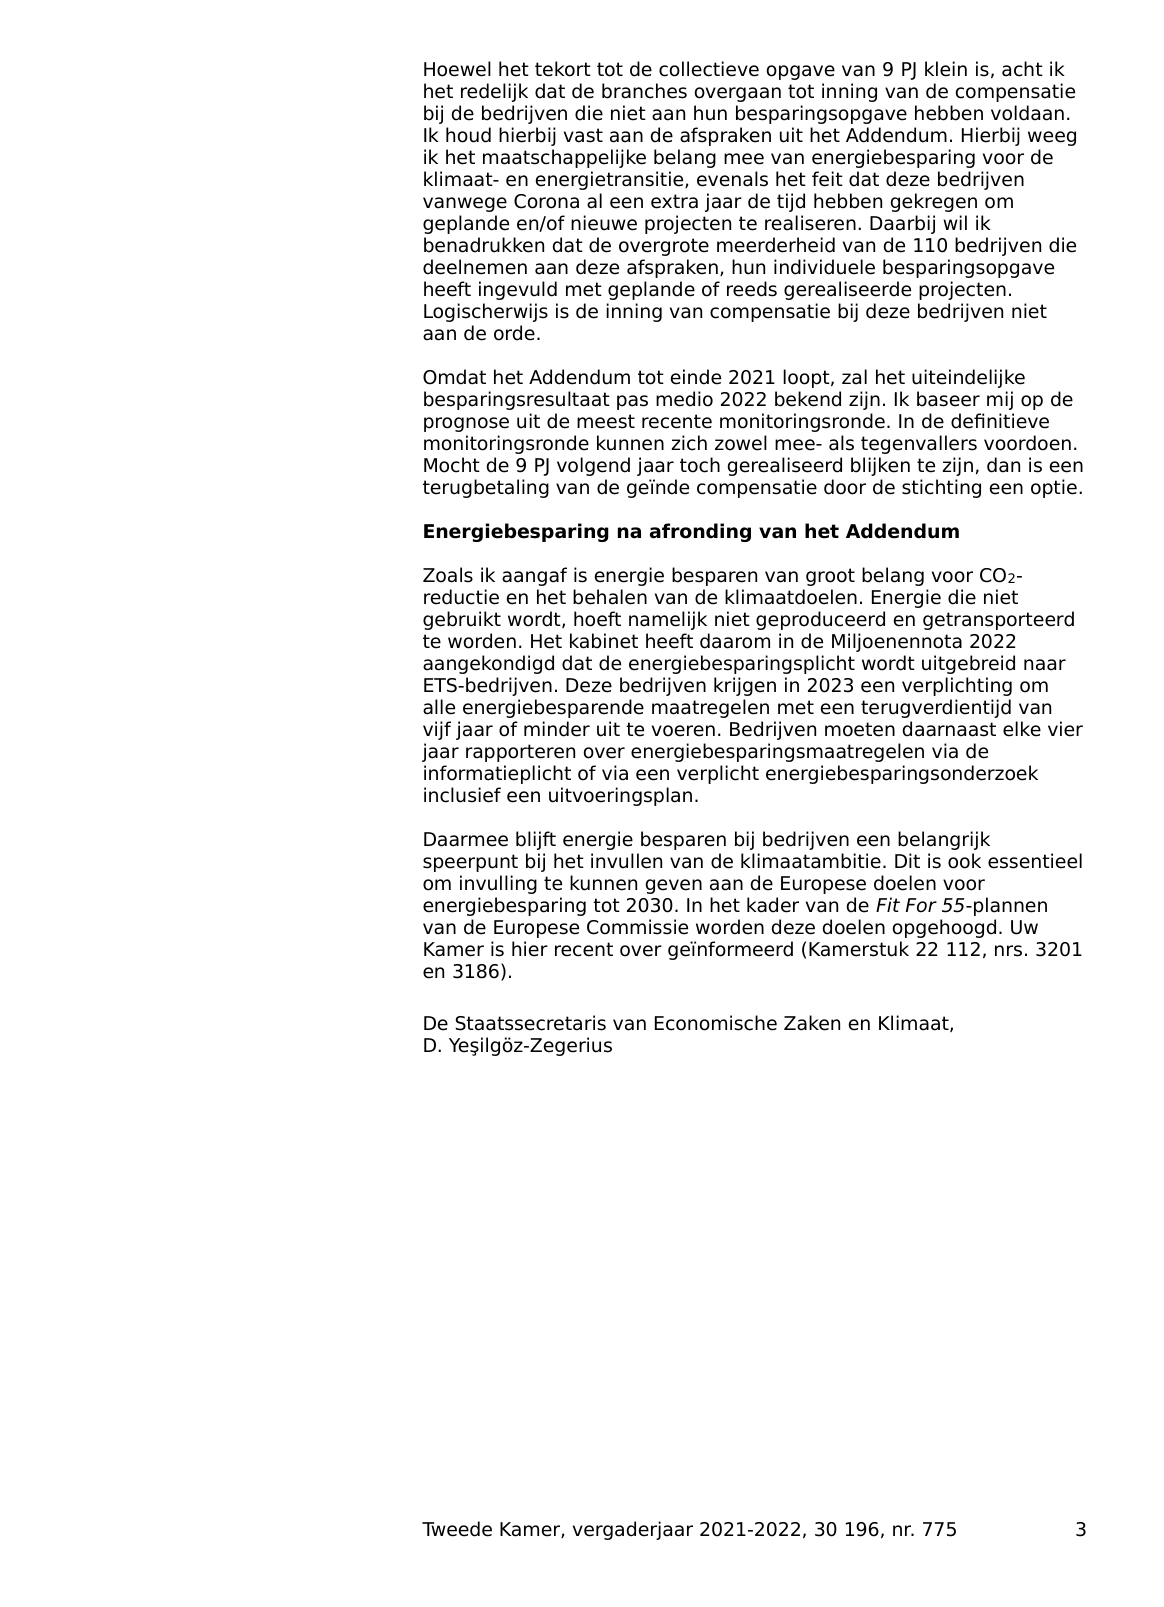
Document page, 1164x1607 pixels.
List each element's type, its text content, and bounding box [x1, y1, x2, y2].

text Daarmee blijft energie besparen bij bedrijven een belangrijk speerpunt bij het invullen van de klimaatambitie. Dit is ook essentieel om invulling te kunnen geven aan de Europese doelen voor energiebesparing tot 2030. In het kader van de Fit For 55-plannen van de Europese Commissie worden deze doelen opgehoogd. Uw Kamer is hier recent over geïnformeerd (Kamerstuk 22 112, nrs. 3201 en 3186). [422, 829, 1087, 983]
text De Staatssecretaris van Economische Zaken en Klimaat, D. Yeşilgöz-Zegerius [422, 1013, 1087, 1057]
text Omdat het Addendum tot einde 2021 loopt, zal het uiteindelijke besparingsresultaat pas medio 2022 bekend zijn. Ik baseer mij op de prognose uit de meest recente monitoringsronde. In de definitieve monitoringsronde kunnen zich zowel mee- als tegenvallers voordoen. Mocht de 9 PJ volgend jaar toch gerealiseerd blijken te zijn, dan is een terugbetaling van de geïnde compensatie door de stichting een optie. [422, 367, 1087, 499]
subtitle Energiebesparing na afronding van het Addendum [422, 521, 1087, 543]
text Zoals ik aangaf is energie besparen van groot belang voor CO2-reductie en het behalen van de klimaatdoelen. Energie die niet gebruikt wordt, hoeft namelijk niet geproduceerd en getransporteerd te worden. Het kabinet heeft daarom in de Miljoenennota 2022 aangekondigd dat de energiebesparingsplicht wordt uitgebreid naar ETS-bedrijven. Deze bedrijven krijgen in 2023 een verplichting om alle energiebesparende maatregelen met een terugverdientijd van vijf jaar of minder uit te voeren. Bedrijven moeten daarnaast elke vier jaar rapporteren over energiebesparingsmaatregelen via de informatieplicht of via een verplicht energiebesparingsonderzoek inclusief een uitvoeringsplan. [422, 565, 1087, 807]
text Hoewel het tekort tot de collectieve opgave van 9 PJ klein is, acht ik het redelijk dat de branches overgaan tot inning van de compensatie bij de bedrijven die niet aan hun besparingsopgave hebben voldaan. Ik houd hierbij vast aan de afspraken uit het Addendum. Hierbij weeg ik het maatschappelijke belang mee van energiebesparing voor de klimaat- en energietransitie, evenals het feit dat deze bedrijven vanwege Corona al een extra jaar de tijd hebben gekregen om geplande en/of nieuwe projecten te realiseren. Daarbij wil ik benadrukken dat de overgrote meerderheid van de 110 bedrijven die deelnemen aan deze afspraken, hun individuele besparingsopgave heeft ingevuld met geplande of reeds gerealiseerde projecten. Logischerwijs is de inning van compensatie bij deze bedrijven niet aan de orde. [422, 59, 1087, 345]
